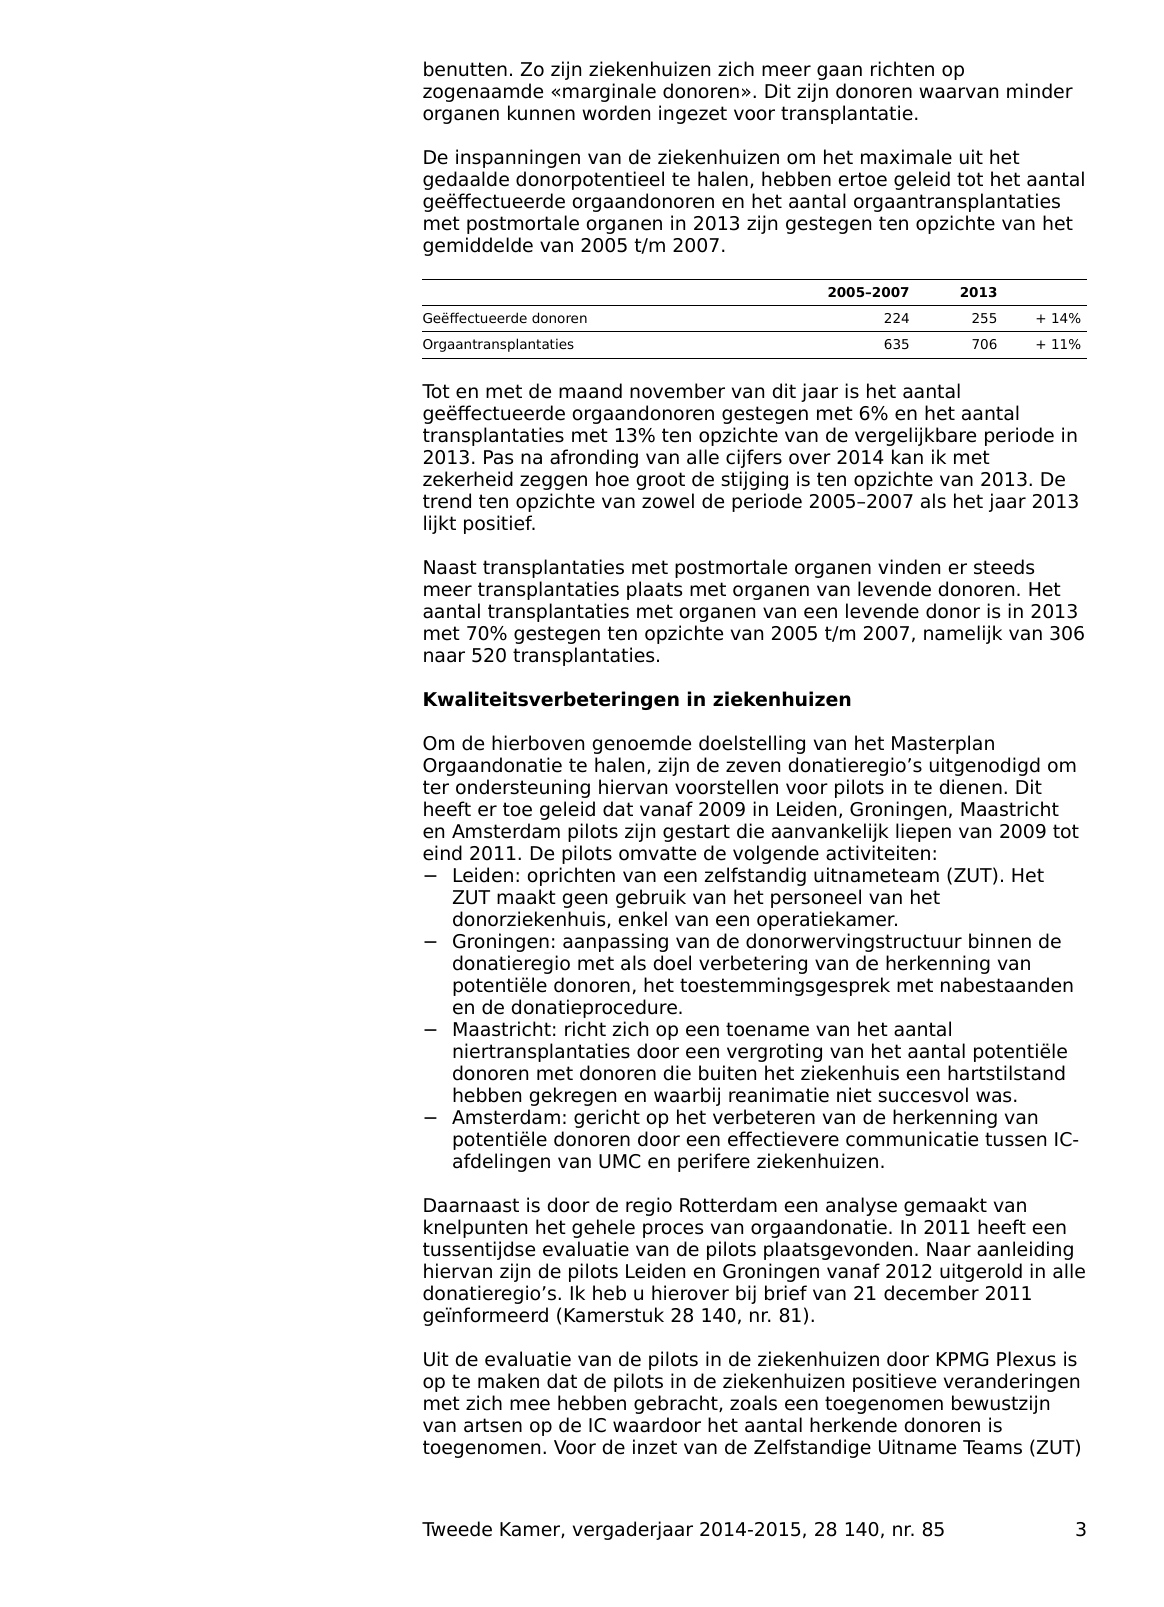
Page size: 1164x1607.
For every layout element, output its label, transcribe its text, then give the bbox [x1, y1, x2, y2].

text − Groningen: aanpassing van de donorwervingstructuur binnen de donatieregio met als doel verbetering van de herkenning van potentiële donoren, het toestemmingsgesprek met nabestaanden en de donatieprocedure. [422, 931, 1087, 1019]
table_cell + 14% [1003, 306, 1087, 331]
table_cell + 11% [1003, 332, 1087, 357]
text De inspanningen van de ziekenhuizen om het maximale uit het gedaalde donorpotentieel te halen, hebben ertoe geleid tot het aantal geëffectueerde orgaandonoren en het aantal orgaantransplantaties met postmortale organen in 2013 zijn gestegen ten opzichte van het gemiddelde van 2005 t/m 2007. [422, 147, 1087, 257]
text Naast transplantaties met postmortale organen vinden er steeds meer transplantaties plaats met organen van levende donoren. Het aantal transplantaties met organen van een levende donor is in 2013 met 70% gestegen ten opzichte van 2005 t/m 2007, namelijk van 306 naar 520 transplantaties. [422, 557, 1087, 667]
table_header [422, 280, 777, 305]
text Om de hierboven genoemde doelstelling van het Masterplan Orgaandonatie te halen, zijn de zeven donatieregio’s uitgenodigd om ter ondersteuning hiervan voorstellen voor pilots in te dienen. Dit heeft er toe geleid dat vanaf 2009 in Leiden, Groningen, Maastricht en Amsterdam pilots zijn gestart die aanvankelijk liepen van 2009 tot eind 2011. De pilots omvatte de volgende activiteiten: [422, 733, 1087, 865]
table_cell Orgaantransplantaties [422, 332, 777, 357]
table_cell 224 [778, 306, 915, 331]
table_header 2005–2007 [778, 280, 915, 305]
text benutten. Zo zijn ziekenhuizen zich meer gaan richten op zogenaamde «marginale donoren». Dit zijn donoren waarvan minder organen kunnen worden ingezet voor transplantatie. [422, 59, 1087, 125]
text Uit de evaluatie van de pilots in de ziekenhuizen door KPMG Plexus is op te maken dat de pilots in de ziekenhuizen positieve veranderingen met zich mee hebben gebracht, zoals een toegenomen bewustzijn van artsen op de IC waardoor het aantal herkende donoren is toegenomen. Voor de inzet van de Zelfstandige Uitname Teams (ZUT) [422, 1349, 1087, 1459]
text Tot en met de maand november van dit jaar is het aantal geëffectueerde orgaandonoren gestegen met 6% en het aantal transplantaties met 13% ten opzichte van de vergelijkbare periode in 2013. Pas na afronding van alle cijfers over 2014 kan ik met zekerheid zeggen hoe groot de stijging is ten opzichte van 2013. De trend ten opzichte van zowel de periode 2005–2007 als het jaar 2013 lijkt positief. [422, 381, 1087, 534]
text − Leiden: oprichten van een zelfstandig uitnameteam (ZUT). Het ZUT maakt geen gebruik van het personeel van het donorziekenhuis, enkel van een operatiekamer. [422, 865, 1087, 931]
table_cell 706 [915, 332, 1003, 357]
text − Maastricht: richt zich op een toename van het aantal niertransplantaties door een vergroting van het aantal potentiële donoren met donoren die buiten het ziekenhuis een hartstilstand hebben gekregen en waarbij reanimatie niet succesvol was. [422, 1019, 1087, 1107]
table_cell 255 [915, 306, 1003, 331]
text Daarnaast is door de regio Rotterdam een analyse gemaakt van knelpunten het gehele proces van orgaandonatie. In 2011 heeft een tussentijdse evaluatie van de pilots plaatsgevonden. Naar aanleiding hiervan zijn de pilots Leiden en Groningen vanaf 2012 uitgerold in alle donatieregio’s. Ik heb u hierover bij brief van 21 december 2011 geïnformeerd (Kamerstuk 28 140, nr. 81). [422, 1195, 1087, 1327]
table_header [1003, 280, 1087, 305]
table_cell 635 [778, 332, 915, 357]
table_cell Geëffectueerde donoren [422, 306, 777, 331]
subtitle Kwaliteitsverbeteringen in ziekenhuizen [422, 689, 1087, 711]
table_header 2013 [915, 280, 1003, 305]
text − Amsterdam: gericht op het verbeteren van de herkenning van potentiële donoren door een effectievere communicatie tussen IC-afdelingen van UMC en perifere ziekenhuizen. [422, 1107, 1087, 1172]
